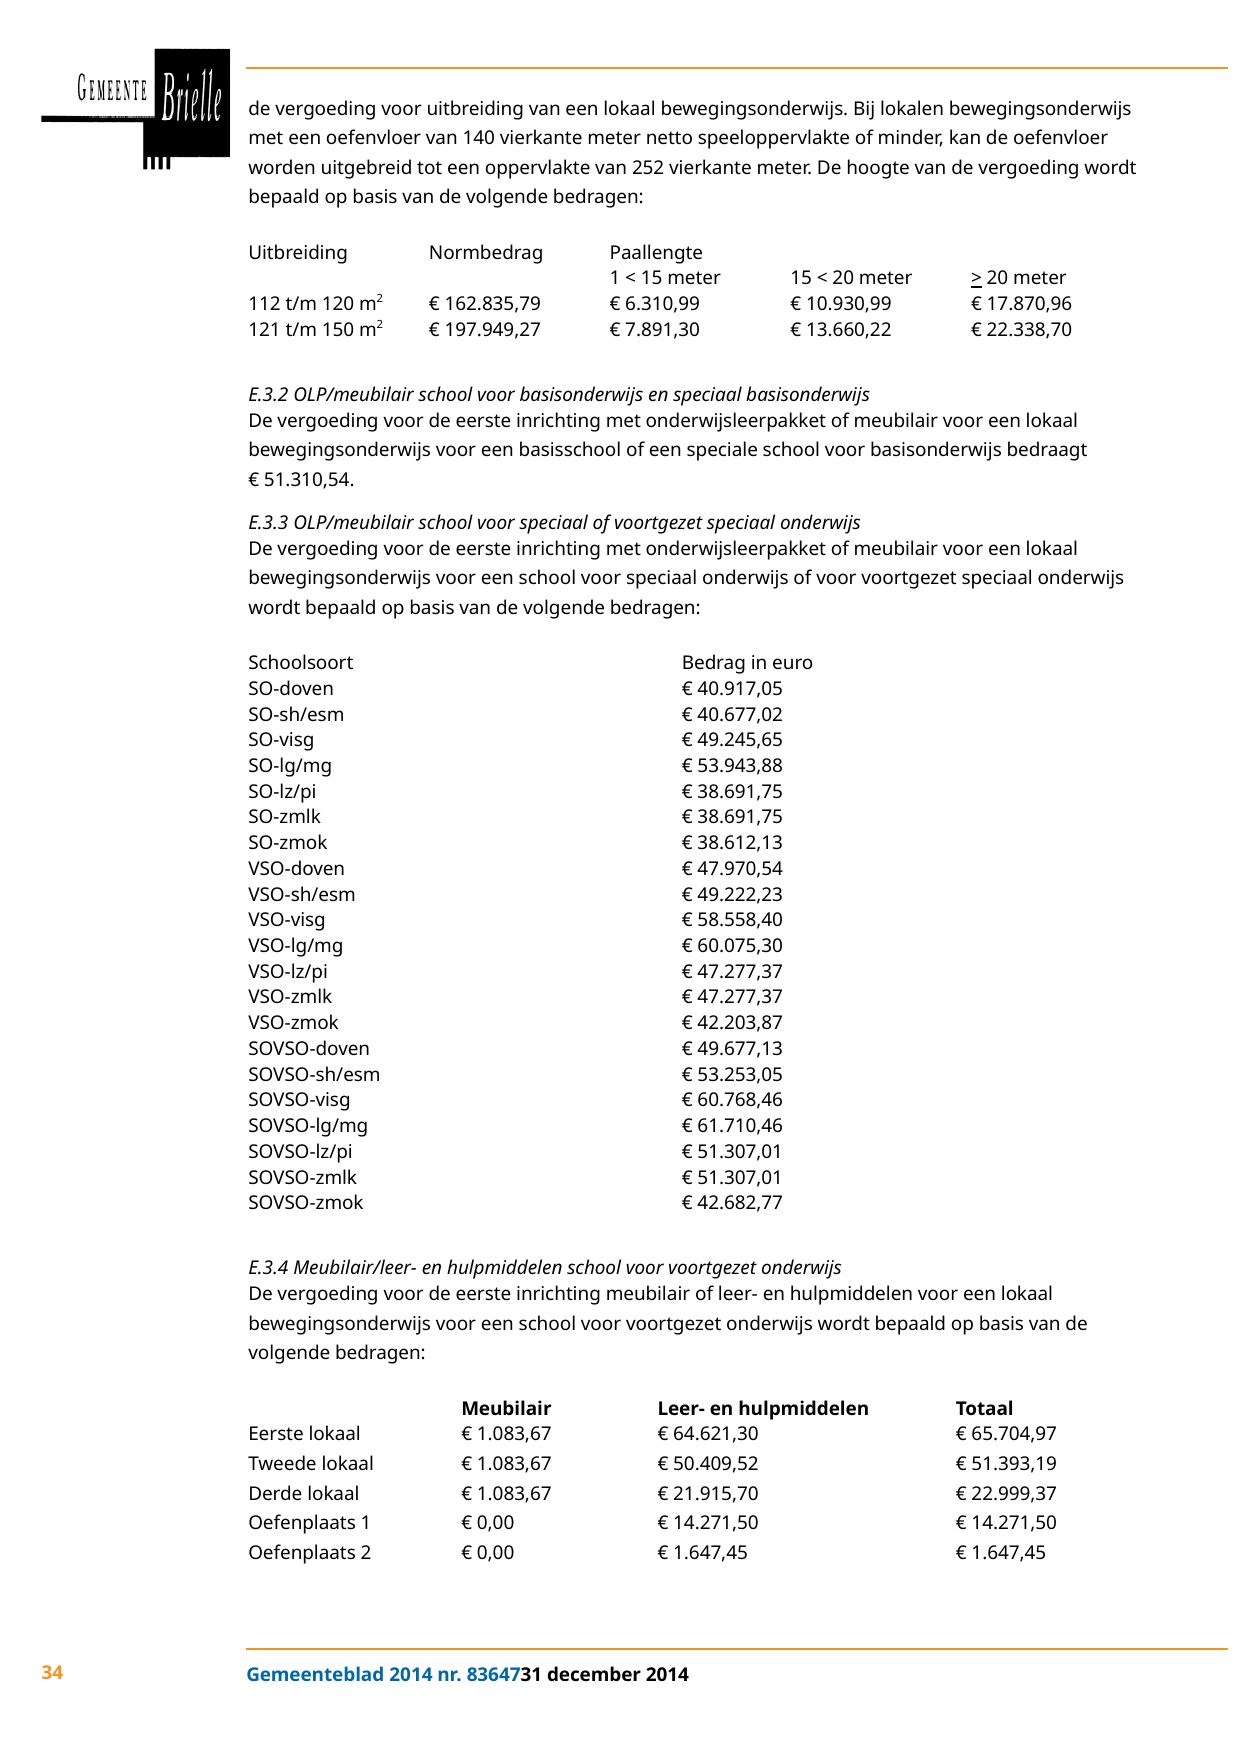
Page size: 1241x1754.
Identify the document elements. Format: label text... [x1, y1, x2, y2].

table_header Totaal [956, 1395, 1152, 1421]
table_cell 121 t/m 150 m2 [248, 316, 429, 342]
table_cell € 65.704,97 € 51.393,19 € 22.999,37 € 14.271,50 € 1.647,45 [956, 1421, 1152, 1564]
table_cell Eerste lokaal Tweede lokaal Derde lokaal Oefenplaats 1 Oefenplaats 2 [248, 1421, 461, 1564]
table_cell SOVSO-sh/esm [248, 1061, 682, 1087]
table_cell VSO-lz/pi [248, 958, 682, 984]
table_cell SOVSO-doven [248, 1035, 682, 1061]
table_cell SO-sh/esm [248, 701, 682, 726]
table_cell € 197.949,27 [429, 316, 609, 342]
table_cell > 20 meter [971, 265, 1152, 290]
table_cell € 49.245,65 [682, 726, 1152, 752]
table_cell SOVSO-lg/mg [248, 1113, 682, 1138]
table_cell 112 t/m 120 m2 [248, 290, 429, 316]
table_cell VSO-sh/esm [248, 881, 682, 907]
table_cell € 60.768,46 [682, 1087, 1152, 1112]
table_cell SOVSO-zmlk [248, 1164, 682, 1189]
table_cell SO-visg [248, 726, 682, 752]
text De vergoeding voor de eerste inrichting meubilair of leer- en hulpmiddelen voor een lokaal bewegingsonderwijs voor een school voor voortgezet onderwijs wordt bepaald op basis van de volgende bedragen: [248, 1280, 1152, 1365]
table_cell VSO-visg [248, 907, 682, 932]
text E.3.4 Meubilair/leer- en hulpmiddelen school voor voortgezet onderwijs [248, 1254, 1152, 1280]
table_cell SOVSO-visg [248, 1087, 682, 1112]
table_header Leer- en hulpmiddelen [657, 1395, 956, 1421]
table_cell € 40.677,02 [682, 701, 1152, 726]
picture [41, 47, 231, 172]
table_cell € 13.660,22 [790, 316, 971, 342]
table_cell € 1.083,67 € 1.083,67 € 1.083,67 € 0,00 € 0,00 [461, 1421, 657, 1564]
table_cell € 42.203,87 [682, 1010, 1152, 1035]
text de vergoeding voor uitbreiding van een lokaal bewegingsonderwijs. Bij lokalen bewegingsonderwijs met een oefenvloer van 140 vierkante meter netto speeloppervlakte of minder, kan de oefenvloer worden uitgebreid tot een oppervlakte van 252 vierkante meter. De hoogte van de vergoeding wordt bepaald op basis van de volgende bedragen: [248, 95, 1152, 209]
table_cell € 7.891,30 [609, 316, 790, 342]
table_cell € 51.307,01 [682, 1164, 1152, 1189]
table_cell SO-lg/mg [248, 752, 682, 778]
table_cell [429, 265, 609, 290]
table_cell € 60.075,30 [682, 932, 1152, 958]
table_cell SO-lz/pi [248, 778, 682, 804]
table_cell € 17.870,96 [971, 290, 1152, 316]
table_cell SO-doven [248, 675, 682, 701]
table_header Bedrag in euro [682, 649, 1152, 675]
table_cell 15 < 20 meter [790, 265, 971, 290]
table_header Normbedrag [429, 239, 609, 264]
table_cell € 61.710,46 [682, 1113, 1152, 1138]
table_cell [248, 265, 429, 290]
table_cell SO-zmlk [248, 804, 682, 829]
table_cell € 49.677,13 [682, 1035, 1152, 1061]
table_cell € 53.943,88 [682, 752, 1152, 778]
table_cell € 42.682,77 [682, 1190, 1152, 1215]
table_cell € 49.222,23 [682, 881, 1152, 907]
text De vergoeding voor de eerste inrichting met onderwijsleerpakket of meubilair voor een lokaal bewegingsonderwijs voor een basisschool of een speciale school voor basisonderwijs bedraagt € 51.310,54. [248, 407, 1152, 492]
table_header Schoolsoort [248, 649, 682, 675]
table_cell € 38.691,75 [682, 778, 1152, 804]
table_header Meubilair [461, 1395, 657, 1421]
table_cell € 38.691,75 [682, 804, 1152, 829]
table_header Uitbreiding [248, 239, 429, 264]
table_header Paallengte [609, 239, 790, 264]
text De vergoeding voor de eerste inrichting met onderwijsleerpakket of meubilair voor een lokaal bewegingsonderwijs voor een school voor speciaal onderwijs of voor voortgezet speciaal onderwijs wordt bepaald op basis van de volgende bedragen: [248, 535, 1152, 620]
table_cell 1 < 15 meter [609, 265, 790, 290]
table_cell € 38.612,13 [682, 829, 1152, 855]
table_cell SOVSO-zmok [248, 1190, 682, 1215]
table_cell € 58.558,40 [682, 907, 1152, 932]
table_cell € 6.310,99 [609, 290, 790, 316]
table_cell VSO-lg/mg [248, 932, 682, 958]
table_cell € 47.277,37 [682, 958, 1152, 984]
table_cell VSO-zmlk [248, 984, 682, 1009]
table_header [248, 1395, 461, 1421]
text E.3.2 OLP/meubilair school voor basisonderwijs en speciaal basisonderwijs [248, 381, 1152, 407]
table_cell € 47.277,37 [682, 984, 1152, 1009]
table_cell SOVSO-lz/pi [248, 1138, 682, 1164]
table_cell € 22.338,70 [971, 316, 1152, 342]
table_cell VSO-zmok [248, 1010, 682, 1035]
table_cell € 162.835,79 [429, 290, 609, 316]
table_cell € 64.621,30 € 50.409,52 € 21.915,70 € 14.271,50 € 1.647,45 [657, 1421, 956, 1564]
table_cell € 51.307,01 [682, 1138, 1152, 1164]
table_cell SO-zmok [248, 829, 682, 855]
table_cell VSO-doven [248, 855, 682, 881]
table_cell € 53.253,05 [682, 1061, 1152, 1087]
text E.3.3 OLP/meubilair school voor speciaal of voortgezet speciaal onderwijs [248, 509, 1152, 535]
table_cell € 40.917,05 [682, 675, 1152, 701]
table_cell € 47.970,54 [682, 855, 1152, 881]
table_cell € 10.930,99 [790, 290, 971, 316]
